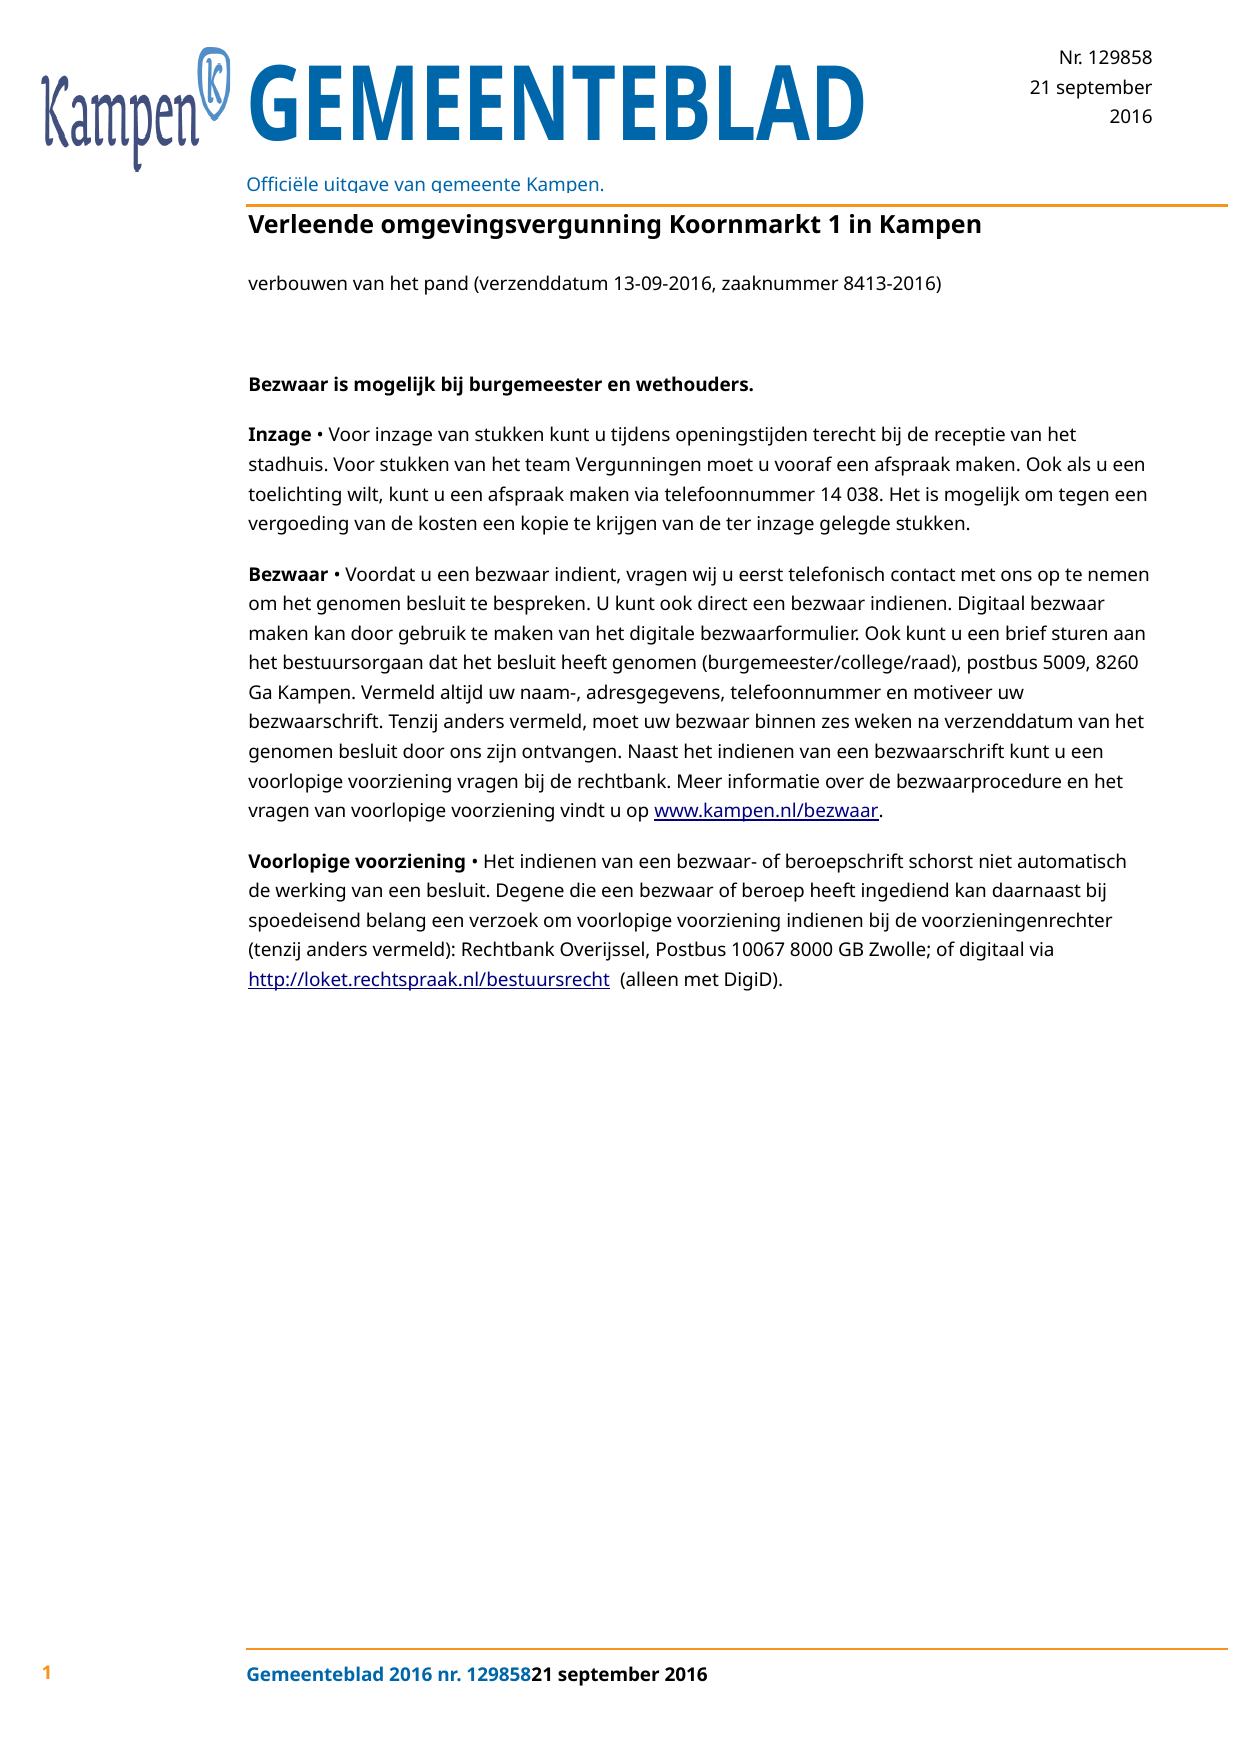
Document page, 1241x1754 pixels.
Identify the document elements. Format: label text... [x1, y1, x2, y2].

text Inzage • Voor inzage van stukken kunt u tijdens openingstijden terecht bij de receptie van het stadhuis. Voor stukken van het team Vergunningen moet u vooraf een afspraak maken. Ook als u een toelichting wilt, kunt u een afspraak maken via telefoonnummer 14 038. Het is mogelijk om tegen een vergoeding van de kosten een kopie te krijgen van de ter inzage gelegde stukken. [248, 422, 1152, 536]
text verbouwen van het pand (verzenddatum 13-09-2016, zaaknummer 8413-2016) [248, 270, 1152, 296]
text Bezwaar • Voordat u een bezwaar indient, vragen wij u eerst telefonisch contact met ons op te nemen om het genomen besluit te bespreken. U kunt ook direct een bezwaar indienen. Digitaal bezwaar maken kan door gebruik te maken van het digitale bezwaarformulier. Ook kunt u een brief sturen aan het bestuursorgaan dat het besluit heeft genomen (burgemeester/college/raad), postbus 5009, 8260 Ga Kampen. Vermeld altijd uw naam-, adresgegevens, telefoonnummer en motiveer uw bezwaarschrift. Tenzij anders vermeld, moet uw bezwaar binnen zes weken na verzenddatum van het genomen besluit door ons zijn ontvangen. Naast het indienen van een bezwaarschrift kunt u een voorlopige voorziening vragen bij de rechtbank. Meer informatie over de bezwaarprocedure en het vragen van voorlopige voorziening vindt u op www.kampen.nl/bezwaar. [248, 561, 1152, 823]
text Bezwaar is mogelijk bij burgemeester en wethouders. [248, 371, 1152, 397]
picture [41, 47, 231, 172]
text Verleende omgevingsvergunning Koornmarkt 1 in Kampen [248, 207, 1152, 241]
text Voorlopige voorziening • Het indienen van een bezwaar- of beroepschrift schorst niet automatisch de werking van een besluit. Degene die een bezwaar of beroep heeft ingediend kan daarnaast bij spoedeisend belang een verzoek om voorlopige voorziening indienen bij de voorzieningenrechter (tenzij anders vermeld): Rechtbank Overijssel, Postbus 10067 8000 GB Zwolle; of digitaal via http://loket.rechtspraak.nl/bestuursrecht (alleen met DigiD). [248, 848, 1152, 992]
